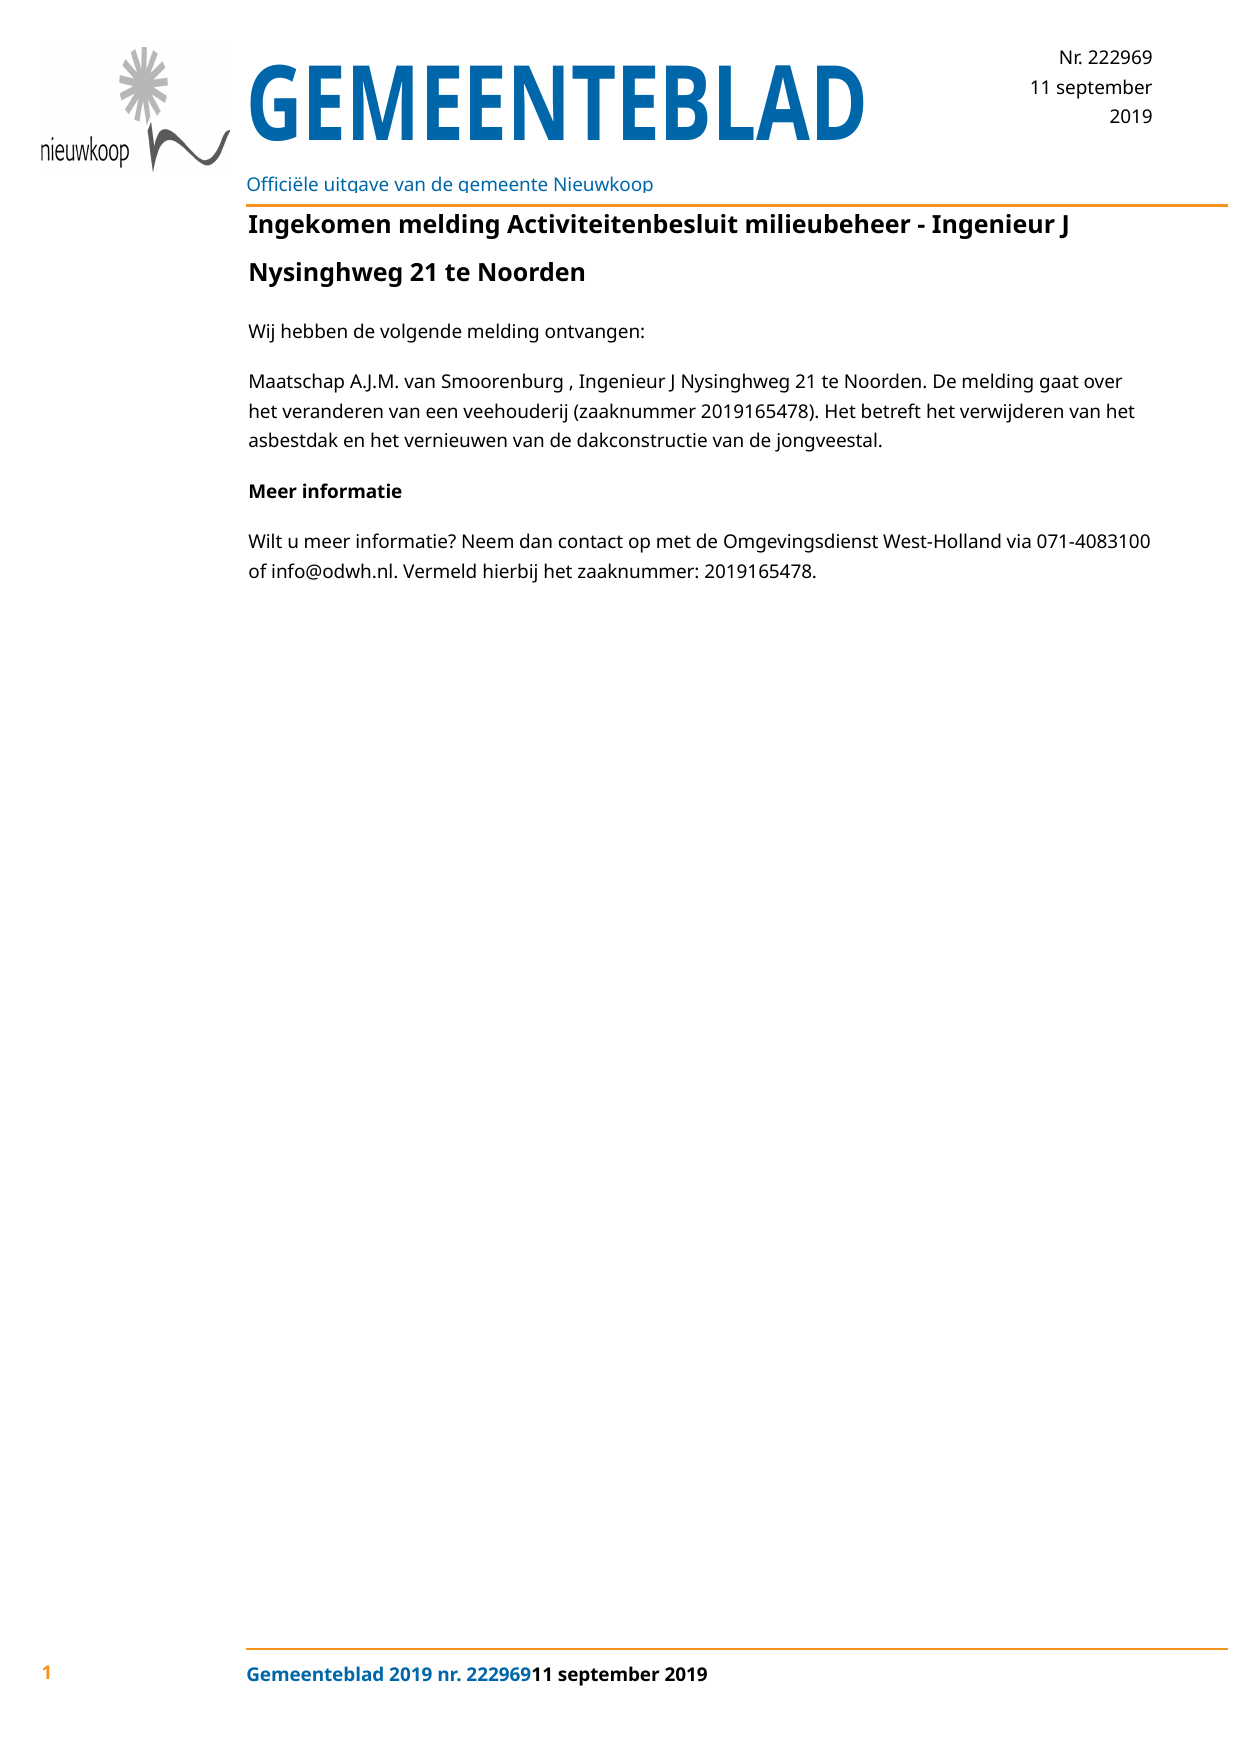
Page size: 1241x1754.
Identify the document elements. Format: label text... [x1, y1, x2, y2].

text Meer informatie [248, 478, 1152, 504]
picture [41, 47, 231, 172]
text Maatschap A.J.M. van Smoorenburg , Ingenieur J Nysinghweg 21 te Noorden. De melding gaat over het veranderen van een veehouderij (zaaknummer 2019165478). Het betreft het verwijderen van het asbestdak en het vernieuwen van de dakconstructie van de jongveestal. [248, 368, 1152, 453]
text Wilt u meer informatie? Neem dan contact op met de Omgevingsdienst West-Holland via 071-4083100 of info@odwh.nl. Vermeld hierbij het zaaknummer: 2019165478. [248, 528, 1152, 584]
text Wij hebben de volgende melding ontvangen: [248, 318, 1152, 344]
text Ingekomen melding Activiteitenbesluit milieubeheer - Ingenieur J Nysinghweg 21 te Noorden [248, 207, 1152, 288]
